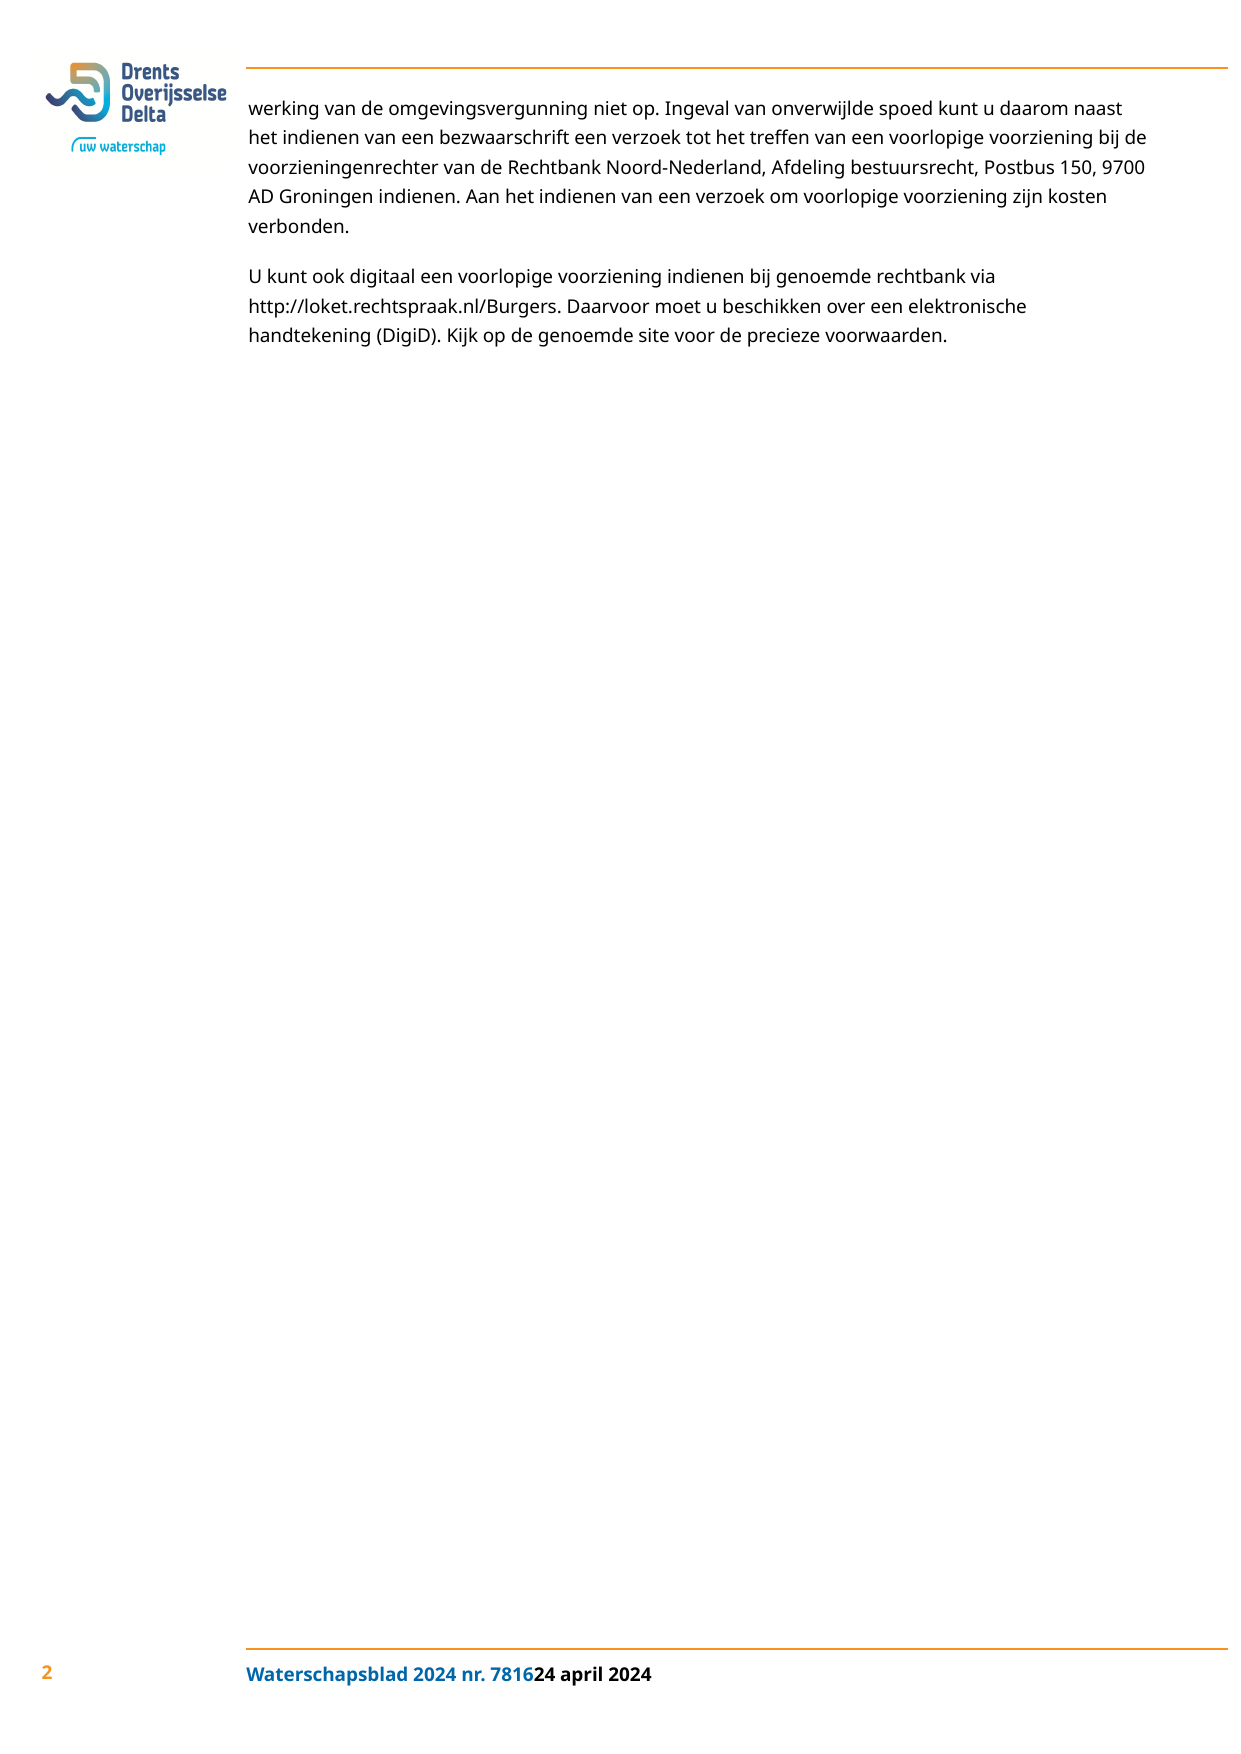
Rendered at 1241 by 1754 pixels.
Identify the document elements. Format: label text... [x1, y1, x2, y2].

picture [41, 47, 231, 172]
text U kunt ook digitaal een voorlopige voorziening indienen bij genoemde rechtbank via http://loket.rechtspraak.nl/Burgers. Daarvoor moet u beschikken over een elektronische handtekening (DigiD). Kijk op de genoemde site voor de precieze voorwaarden. [248, 263, 1152, 348]
text werking van de omgevingsvergunning niet op. Ingeval van onverwijlde spoed kunt u daarom naast het indienen van een bezwaarschrift een verzoek tot het treffen van een voorlopige voorziening bij de voorzieningenrechter van de Rechtbank Noord-Nederland, Afdeling bestuursrecht, Postbus 150, 9700 AD Groningen indienen. Aan het indienen van een verzoek om voorlopige voorziening zijn kosten verbonden. [248, 95, 1152, 239]
